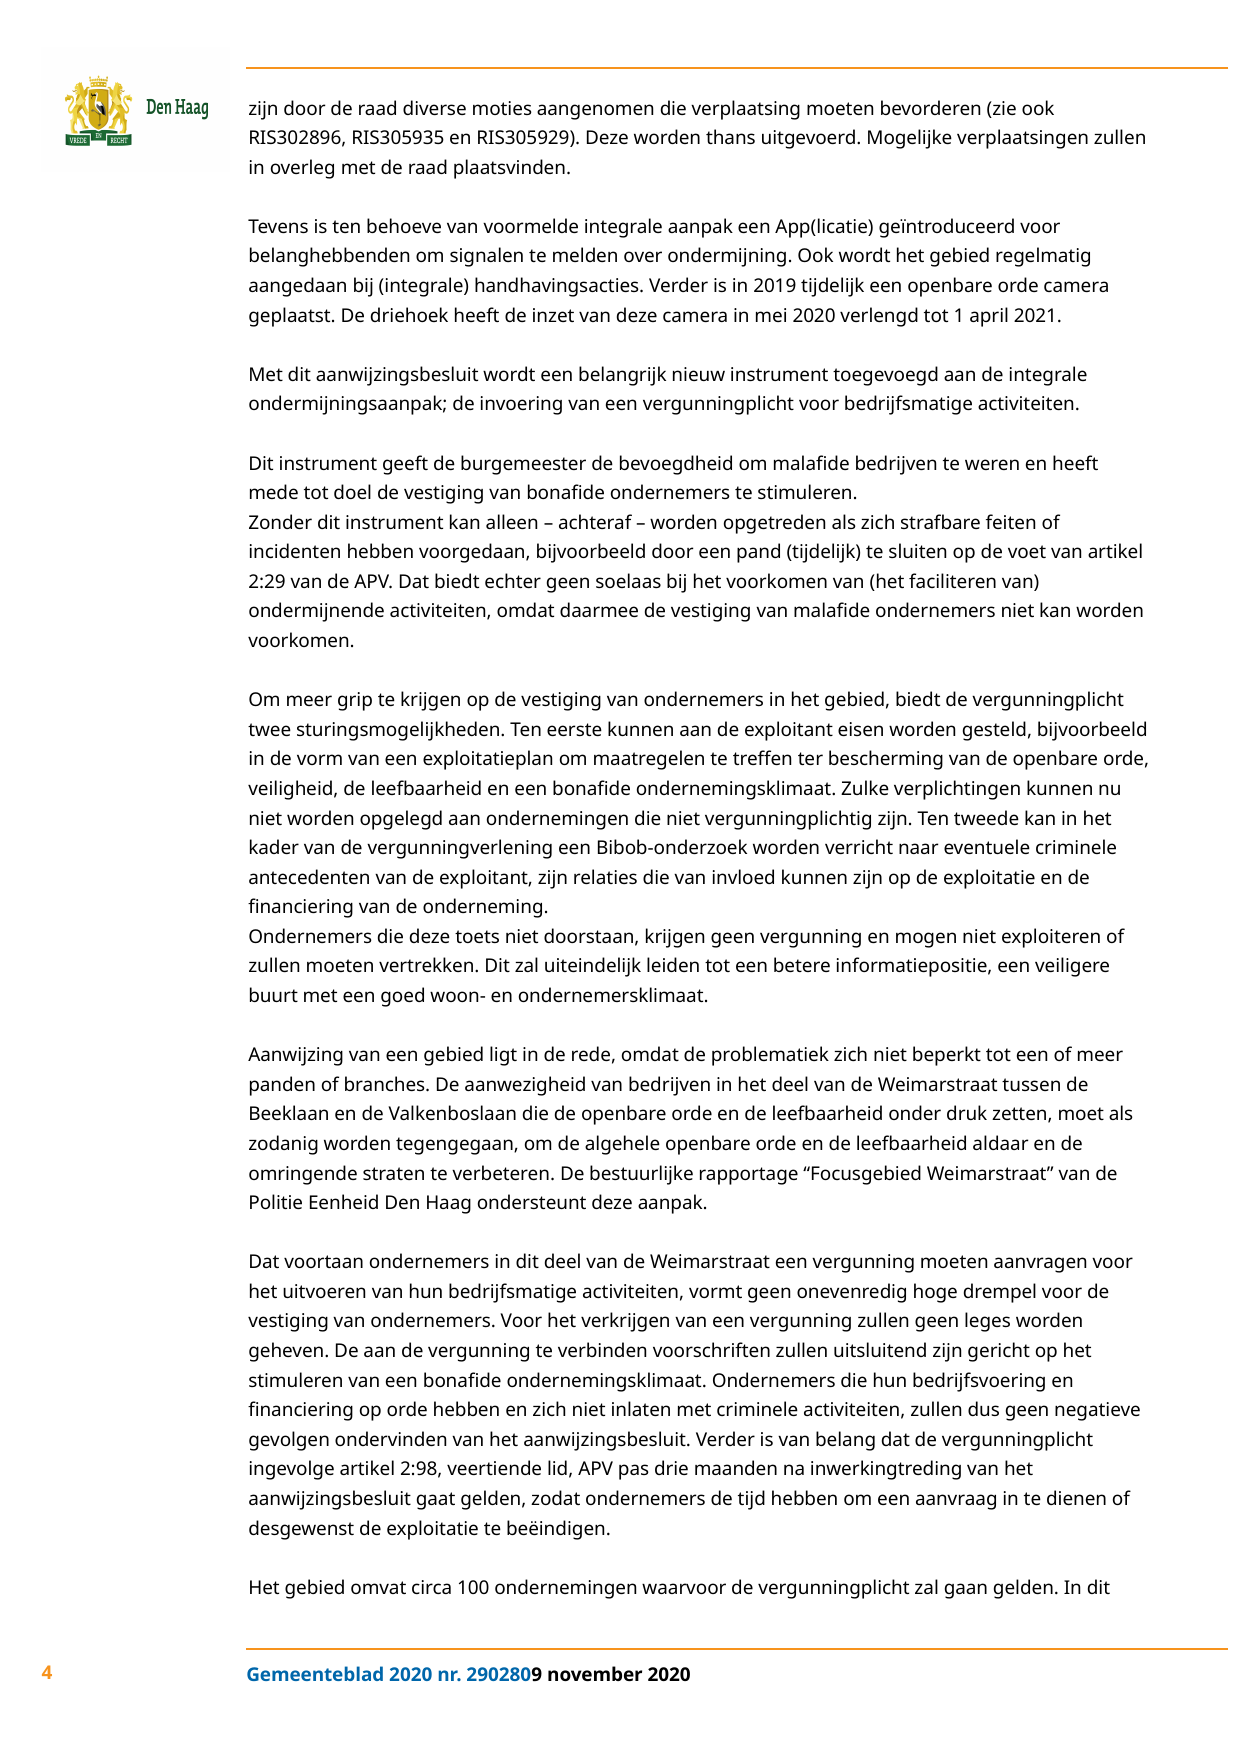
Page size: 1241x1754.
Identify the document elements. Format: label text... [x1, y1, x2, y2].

text Dit instrument geeft de burgemeester de bevoegdheid om malafide bedrijven te weren en heeft mede tot doel de vestiging van bonafide ondernemers te stimuleren. [248, 450, 1152, 505]
text Om meer grip te krijgen op de vestiging van ondernemers in het gebied, biedt de vergunningplicht twee sturingsmogelijkheden. Ten eerste kunnen aan de exploitant eisen worden gesteld, bijvoorbeeld in de vorm van een exploitatieplan om maatregelen te treffen ter bescherming van de openbare orde, veiligheid, de leefbaarheid en een bonafide ondernemingsklimaat. Zulke verplichtingen kunnen nu niet worden opgelegd aan ondernemingen die niet vergunningplichtig zijn. Ten tweede kan in het kader van de vergunningverlening een Bibob-onderzoek worden verricht naar eventuele criminele antecedenten van de exploitant, zijn relaties die van invloed kunnen zijn op de exploitatie en de financiering van de onderneming. [248, 686, 1152, 919]
text Tevens is ten behoeve van voormelde integrale aanpak een App(licatie) geïntroduceerd voor belanghebbenden om signalen te melden over ondermijning. Ook wordt het gebied regelmatig aangedaan bij (integrale) handhavingsacties. Verder is in 2019 tijdelijk een openbare orde camera geplaatst. De driehoek heeft de inzet van deze camera in mei 2020 verlengd tot 1 april 2021. [248, 213, 1152, 328]
picture [41, 47, 231, 172]
text Ondernemers die deze toets niet doorstaan, krijgen geen vergunning en mogen niet exploiteren of zullen moeten vertrekken. Dit zal uiteindelijk leiden tot een betere informatiepositie, een veiligere buurt met een goed woon- en ondernemersklimaat. [248, 923, 1152, 1008]
text Aanwijzing van een gebied ligt in de rede, omdat de problematiek zich niet beperkt tot een of meer panden of branches. De aanwezigheid van bedrijven in het deel van de Weimarstraat tussen de Beeklaan en de Valkenboslaan die de openbare orde en de leefbaarheid onder druk zetten, moet als zodanig worden tegengegaan, om de algehele openbare orde en de leefbaarheid aldaar en de omringende straten te verbeteren. De bestuurlijke rapportage “Focusgebied Weimarstraat” van de Politie Eenheid Den Haag ondersteunt deze aanpak. [248, 1041, 1152, 1215]
text Dat voortaan ondernemers in dit deel van de Weimarstraat een vergunning moeten aanvragen voor het uitvoeren van hun bedrijfsmatige activiteiten, vormt geen onevenredig hoge drempel voor de vestiging van ondernemers. Voor het verkrijgen van een vergunning zullen geen leges worden geheven. De aan de vergunning te verbinden voorschriften zullen uitsluitend zijn gericht op het stimuleren van een bonafide ondernemingsklimaat. Ondernemers die hun bedrijfsvoering en financiering op orde hebben en zich niet inlaten met criminele activiteiten, zullen dus geen negatieve gevolgen ondervinden van het aanwijzingsbesluit. Verder is van belang dat de vergunningplicht ingevolge artikel 2:98, veertiende lid, APV pas drie maanden na inwerkingtreding van het aanwijzingsbesluit gaat gelden, zodat ondernemers de tijd hebben om een aanvraag in te dienen of desgewenst de exploitatie te beëindigen. [248, 1248, 1152, 1541]
text Zonder dit instrument kan alleen – achteraf – worden opgetreden als zich strafbare feiten of incidenten hebben voorgedaan, bijvoorbeeld door een pand (tijdelijk) te sluiten op de voet van artikel 2:29 van de APV. Dat biedt echter geen soelaas bij het voorkomen van (het faciliteren van) ondermijnende activiteiten, omdat daarmee de vestiging van malafide ondernemers niet kan worden voorkomen. [248, 509, 1152, 653]
text Het gebied omvat circa 100 ondernemingen waarvoor de vergunningplicht zal gaan gelden. In dit [248, 1574, 1152, 1600]
text zijn door de raad diverse moties aangenomen die verplaatsing moeten bevorderen (zie ook RIS302896, RIS305935 en RIS305929). Deze worden thans uitgevoerd. Mogelijke verplaatsingen zullen in overleg met de raad plaatsvinden. [248, 95, 1152, 180]
text Met dit aanwijzingsbesluit wordt een belangrijk nieuw instrument toegevoegd aan de integrale ondermijningsaanpak; de invoering van een vergunningplicht voor bedrijfsmatige activiteiten. [248, 361, 1152, 416]
